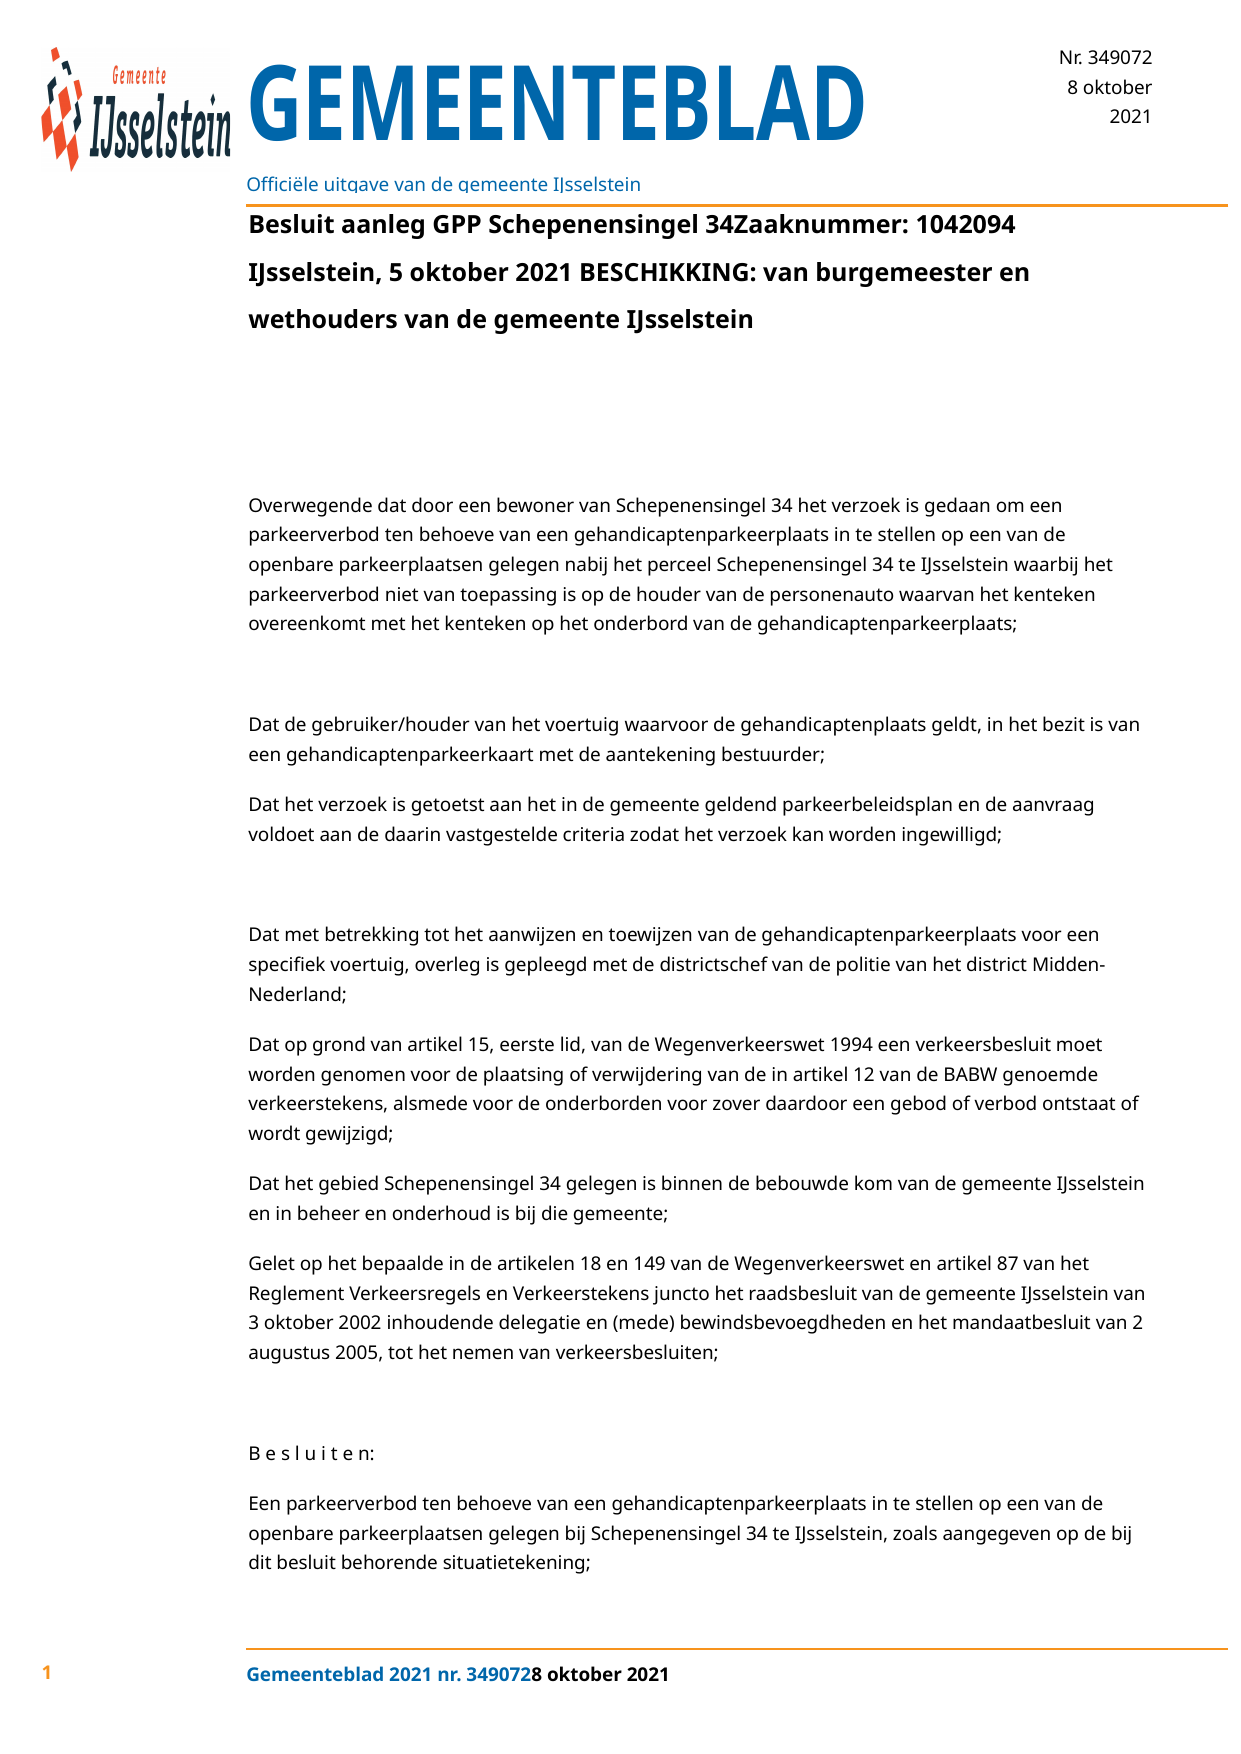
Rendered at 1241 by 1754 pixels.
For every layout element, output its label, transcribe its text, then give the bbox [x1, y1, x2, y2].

text Dat met betrekking tot het aanwijzen en toewijzen van de gehandicaptenparkeerplaats voor een specifiek voertuig, overleg is gepleegd met de districtschef van de politie van het district Midden-Nederland; [248, 922, 1152, 1007]
text Gelet op het bepaalde in de artikelen 18 en 149 van de Wegenverkeerswet en artikel 87 van het Reglement Verkeersregels en Verkeerstekens juncto het raadsbesluit van de gemeente IJsselstein van 3 oktober 2002 inhoudende delegatie en (mede) bewindsbevoegdheden en het mandaatbesluit van 2 augustus 2005, tot het nemen van verkeersbesluiten; [248, 1250, 1152, 1365]
text Overwegende dat door een bewoner van Schepenensingel 34 het verzoek is gedaan om een parkeerverbod ten behoeve van een gehandicaptenparkeerplaats in te stellen op een van de openbare parkeerplaatsen gelegen nabij het perceel Schepenensingel 34 te IJsselstein waarbij het parkeerverbod niet van toepassing is op de houder van de personenauto waarvan het kenteken overeenkomt met het kenteken op het onderbord van de gehandicaptenparkeerplaats; [248, 492, 1152, 636]
text Besluit aanleg GPP Schepenensingel 34Zaaknummer: 1042094 IJsselstein, 5 oktober 2021 BESCHIKKING: van burgemeester en wethouders van de gemeente IJsselstein [248, 207, 1152, 336]
text Een parkeerverbod ten behoeve van een gehandicaptenparkeerplaats in te stellen op een van de openbare parkeerplaatsen gelegen bij Schepenensingel 34 te IJsselstein, zoals aangegeven op de bij dit besluit behorende situatietekening; [248, 1490, 1152, 1575]
text Dat het gebied Schepenensingel 34 gelegen is binnen de bebouwde kom van de gemeente IJsselstein en in beheer en onderhoud is bij die gemeente; [248, 1170, 1152, 1226]
text Dat op grond van artikel 15, eerste lid, van de Wegenverkeerswet 1994 een verkeersbesluit moet worden genomen voor de plaatsing of verwijdering van de in artikel 12 van de BABW genoemde verkeerstekens, alsmede voor de onderborden voor zover daardoor een gebod of verbod ontstaat of wordt gewijzigd; [248, 1031, 1152, 1146]
picture [41, 47, 231, 172]
text Dat de gebruiker/houder van het voertuig waarvoor de gehandicaptenplaats geldt, in het bezit is van een gehandicaptenparkeerkaart met de aantekening bestuurder; [248, 711, 1152, 767]
text Dat het verzoek is getoetst aan het in de gemeente geldend parkeerbeleidsplan en de aanvraag voldoet aan de daarin vastgestelde criteria zodat het verzoek kan worden ingewilligd; [248, 791, 1152, 847]
text B e s l u i t e n: [248, 1440, 1152, 1466]
